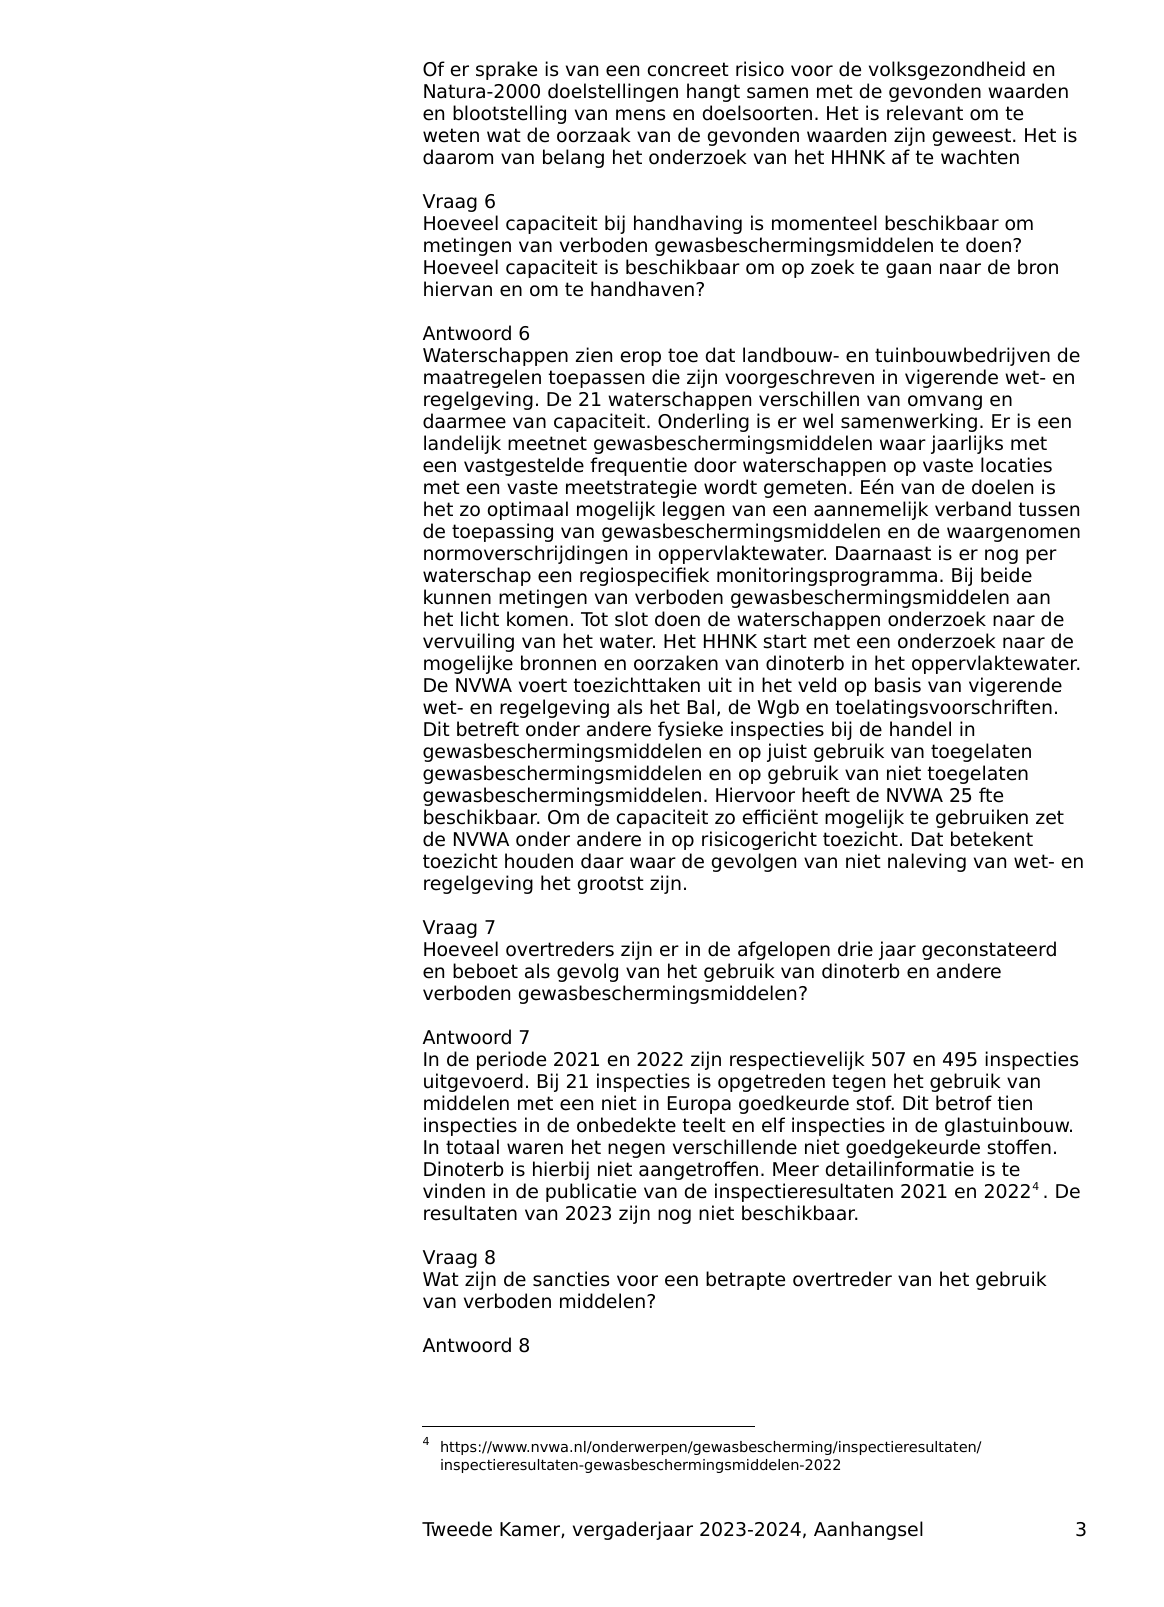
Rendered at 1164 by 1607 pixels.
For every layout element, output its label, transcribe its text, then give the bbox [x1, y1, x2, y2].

text https://www.nvwa.nl/onderwerpen/gewasbescherming/inspectieresultaten/inspectieresultaten-gewasbeschermingsmiddelen-2022 [422, 1435, 1087, 1474]
text Hoeveel capaciteit bij handhaving is momenteel beschikbaar om metingen van verboden gewasbeschermingsmiddelen te doen? Hoeveel capaciteit is beschikbaar om op zoek te gaan naar de bron hiervan en om te handhaven? [422, 213, 1087, 301]
text Vraag 6 [422, 191, 1087, 213]
text Antwoord 7 [422, 1027, 1087, 1049]
text Wat zijn de sancties voor een betrapte overtreder van het gebruik van verboden middelen? [422, 1269, 1087, 1313]
text In de periode 2021 en 2022 zijn respectievelijk 507 en 495 inspecties uitgevoerd. Bij 21 inspecties is opgetreden tegen het gebruik van middelen met een niet in Europa goedkeurde stof. Dit betrof tien inspecties in de onbedekte teelt en elf inspecties in de glastuinbouw. In totaal waren het negen verschillende niet goedgekeurde stoffen. Dinoterb is hierbij niet aangetroffen. Meer detailinformatie is te vinden in de publicatie van de inspectieresultaten 2021 en 2022. De resultaten van 2023 zijn nog niet beschikbaar. [422, 1049, 1087, 1225]
text Vraag 7 [422, 917, 1087, 939]
text Antwoord 8 [422, 1335, 1087, 1357]
text Waterschappen zien erop toe dat landbouw- en tuinbouwbedrijven de maatregelen toepassen die zijn voorgeschreven in vigerende wet- en regelgeving. De 21 waterschappen verschillen van omvang en daarmee van capaciteit. Onderling is er wel samenwerking. Er is een landelijk meetnet gewasbeschermingsmiddelen waar jaarlijks met een vastgestelde frequentie door waterschappen op vaste locaties met een vaste meetstrategie wordt gemeten. Eén van de doelen is het zo optimaal mogelijk leggen van een aannemelijk verband tussen de toepassing van gewasbeschermingsmiddelen en de waargenomen normoverschrijdingen in oppervlaktewater. Daarnaast is er nog per waterschap een regiospecifiek monitoringsprogramma. Bij beide kunnen metingen van verboden gewasbeschermingsmiddelen aan het licht komen. Tot slot doen de waterschappen onderzoek naar de vervuiling van het water. Het HHNK start met een onderzoek naar de mogelijke bronnen en oorzaken van dinoterb in het oppervlaktewater. [422, 345, 1087, 675]
text Hoeveel overtreders zijn er in de afgelopen drie jaar geconstateerd en beboet als gevolg van het gebruik van dinoterb en andere verboden gewasbeschermingsmiddelen? [422, 939, 1087, 1005]
text Vraag 8 [422, 1247, 1087, 1269]
text Antwoord 6 [422, 323, 1087, 345]
text Of er sprake is van een concreet risico voor de volksgezondheid en Natura-2000 doelstellingen hangt samen met de gevonden waarden en blootstelling van mens en doelsoorten. Het is relevant om te weten wat de oorzaak van de gevonden waarden zijn geweest. Het is daarom van belang het onderzoek van het HHNK af te wachten [422, 59, 1087, 169]
text De NVWA voert toezichttaken uit in het veld op basis van vigerende wet- en regelgeving als het Bal, de Wgb en toelatingsvoorschriften. Dit betreft onder andere fysieke inspecties bij de handel in gewasbeschermingsmiddelen en op juist gebruik van toegelaten gewasbeschermingsmiddelen en op gebruik van niet toegelaten gewasbeschermingsmiddelen. Hiervoor heeft de NVWA 25 fte beschikbaar. Om de capaciteit zo efficiënt mogelijk te gebruiken zet de NVWA onder andere in op risicogericht toezicht. Dat betekent toezicht houden daar waar de gevolgen van niet naleving van wet- en regelgeving het grootst zijn. [422, 675, 1087, 895]
